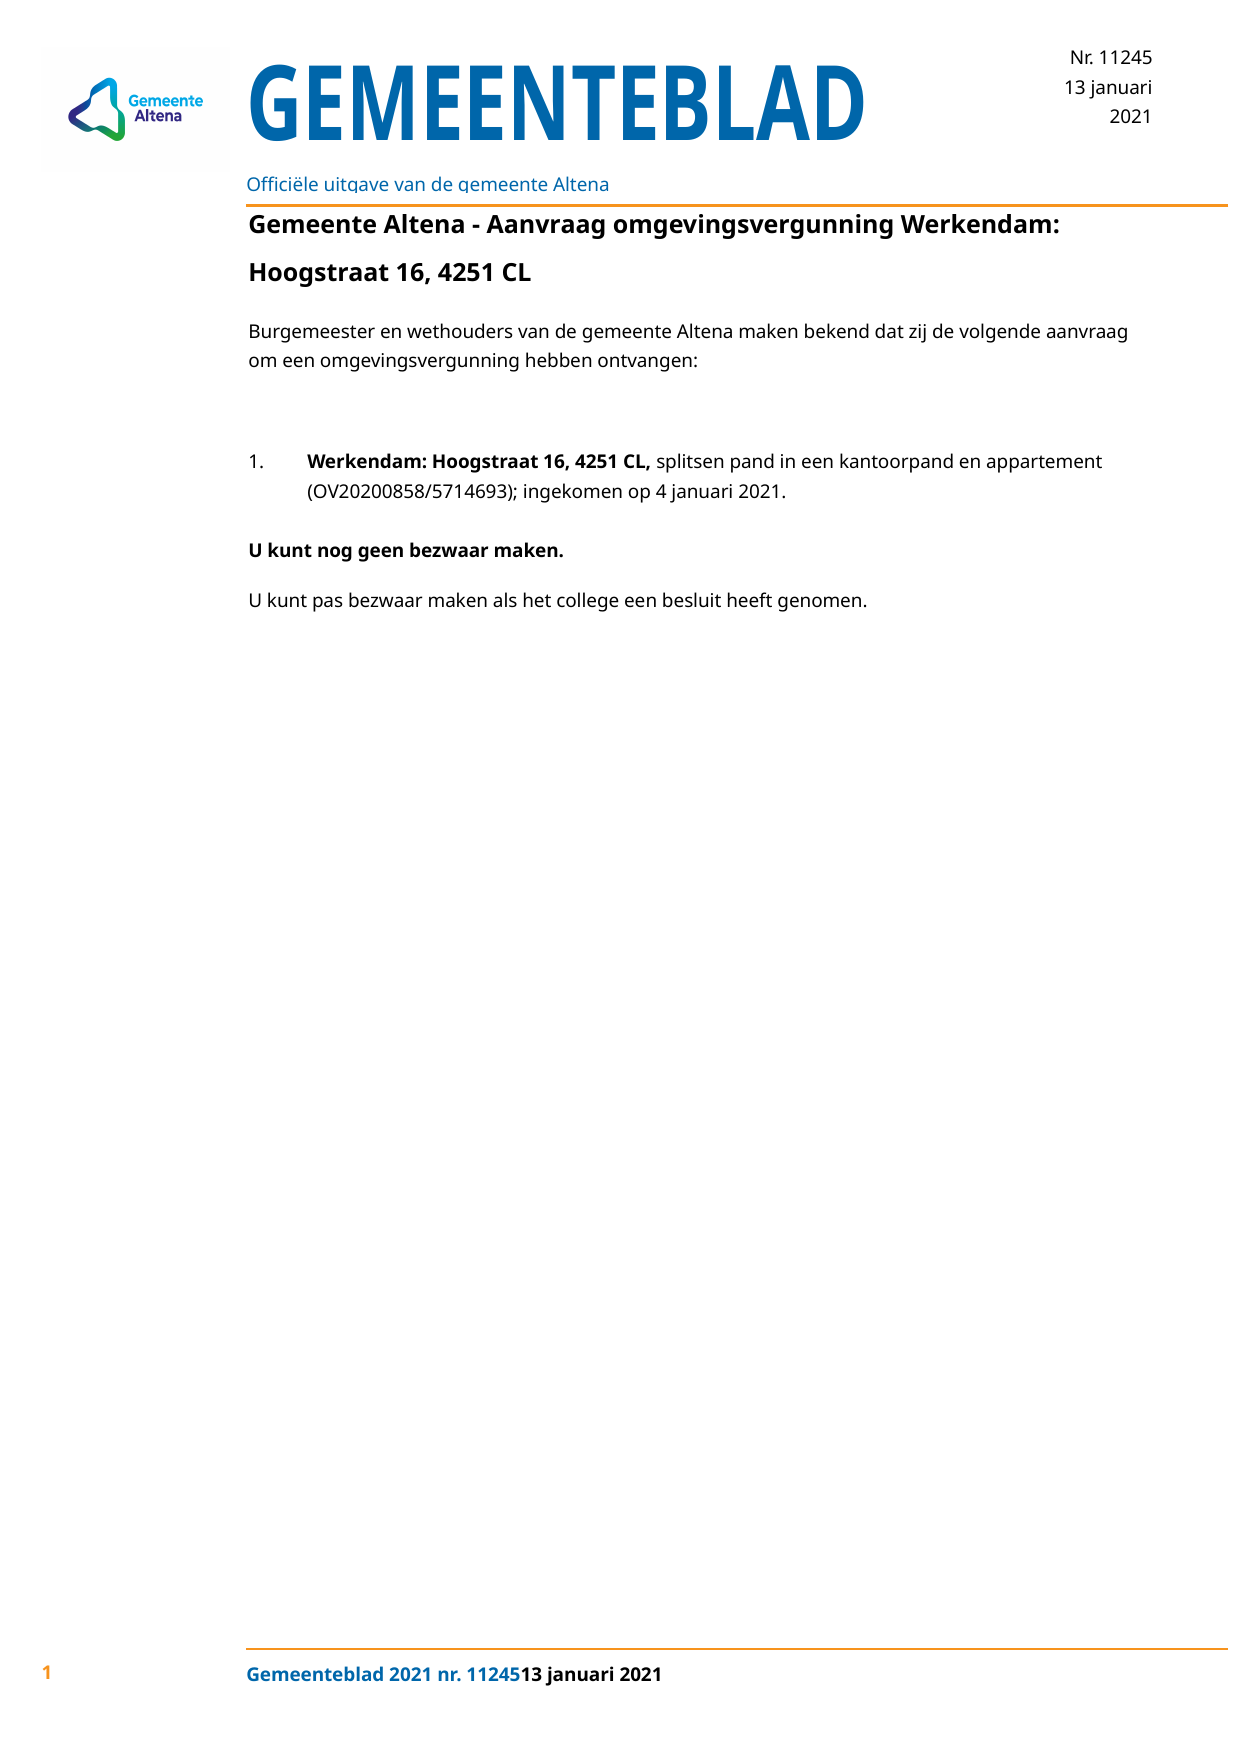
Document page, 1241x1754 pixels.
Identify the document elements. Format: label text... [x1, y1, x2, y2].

text U kunt pas bezwaar maken als het college een besluit heeft genomen. [248, 587, 1152, 613]
text Burgemeester en wethouders van de gemeente Altena maken bekend dat zij de volgende aanvraag om een omgevingsvergunning hebben ontvangen: [248, 318, 1152, 373]
picture [41, 47, 231, 172]
text Gemeente Altena - Aanvraag omgevingsvergunning Werkendam: Hoogstraat 16, 4251 CL [248, 207, 1152, 288]
list Werkendam: Hoogstraat 16, 4251 CL, splitsen pand in een kantoorpand en appartement (OV20200858/5714693); ingekomen op 4 januari 2021. [248, 448, 1152, 504]
text U kunt nog geen bezwaar maken. [248, 537, 1152, 563]
